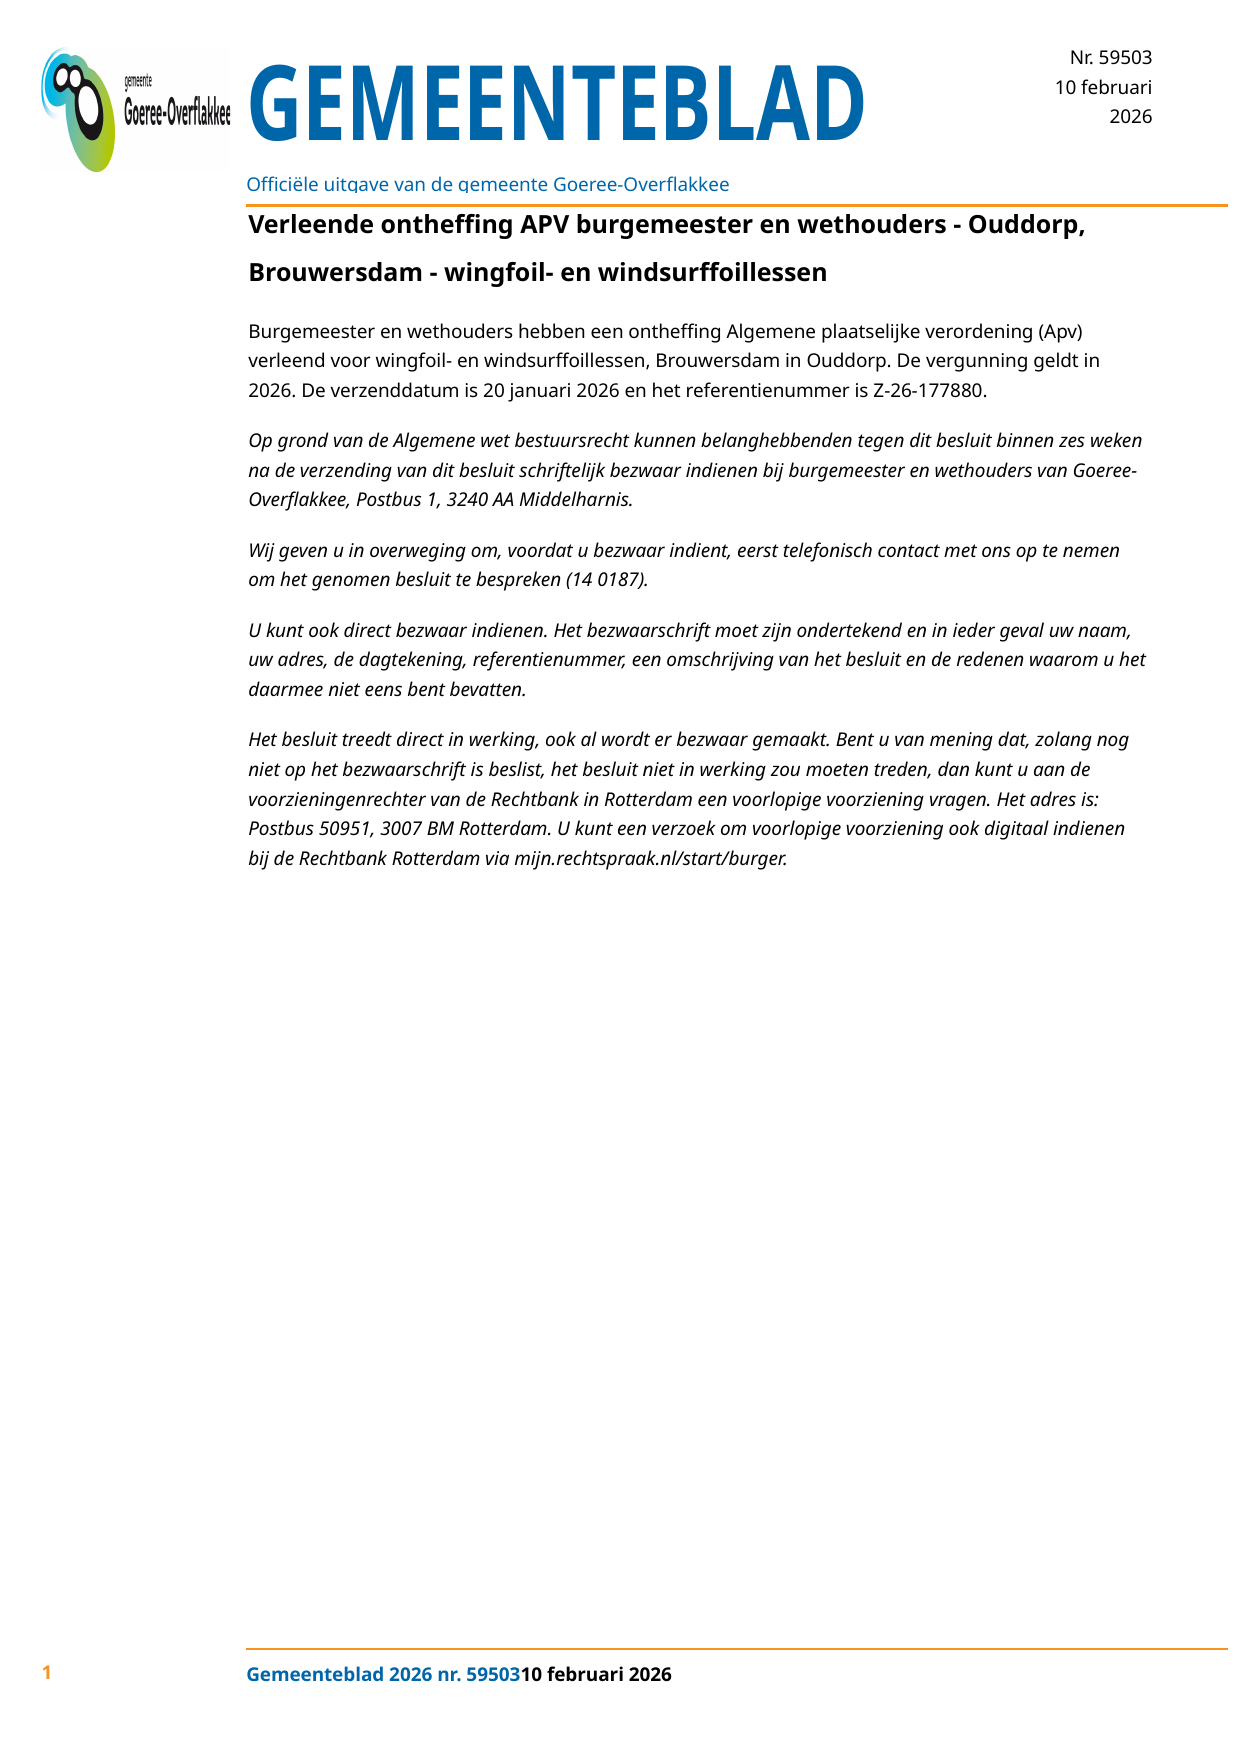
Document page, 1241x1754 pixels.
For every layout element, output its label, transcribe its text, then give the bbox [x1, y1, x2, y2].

text Op grond van de Algemene wet bestuursrecht kunnen belanghebbenden tegen dit besluit binnen zes weken na de verzending van dit besluit schriftelijk bezwaar indienen bij burgemeester en wethouders van Goeree-Overflakkee, Postbus 1, 3240 AA Middelharnis. [248, 427, 1152, 512]
text Het besluit treedt direct in werking, ook al wordt er bezwaar gemaakt. Bent u van mening dat, zolang nog niet op het bezwaarschrift is beslist, het besluit niet in werking zou moeten treden, dan kunt u aan de voorzieningenrechter van de Rechtbank in Rotterdam een voorlopige voorziening vragen. Het adres is: Postbus 50951, 3007 BM Rotterdam. U kunt een verzoek om voorlopige voorziening ook digitaal indienen bij de Rechtbank Rotterdam via mijn.rechtspraak.nl/start/burger. [248, 727, 1152, 871]
text U kunt ook direct bezwaar indienen. Het bezwaarschrift moet zijn ondertekend en in ieder geval uw naam, uw adres, de dagtekening, referentienummer, een omschrijving van het besluit en de redenen waarom u het daarmee niet eens bent bevatten. [248, 617, 1152, 702]
text Verleende ontheffing APV burgemeester en wethouders - Ouddorp, Brouwersdam - wingfoil- en windsurffoillessen [248, 207, 1152, 288]
picture [41, 47, 231, 172]
text Burgemeester en wethouders hebben een ontheffing Algemene plaatselijke verordening (Apv) verleend voor wingfoil- en windsurffoillessen, Brouwersdam in Ouddorp. De vergunning geldt in 2026. De verzenddatum is 20 januari 2026 en het referentienummer is Z-26-177880. [248, 318, 1152, 403]
text Wij geven u in overweging om, voordat u bezwaar indient, eerst telefonisch contact met ons op te nemen om het genomen besluit te bespreken (14 0187). [248, 537, 1152, 592]
